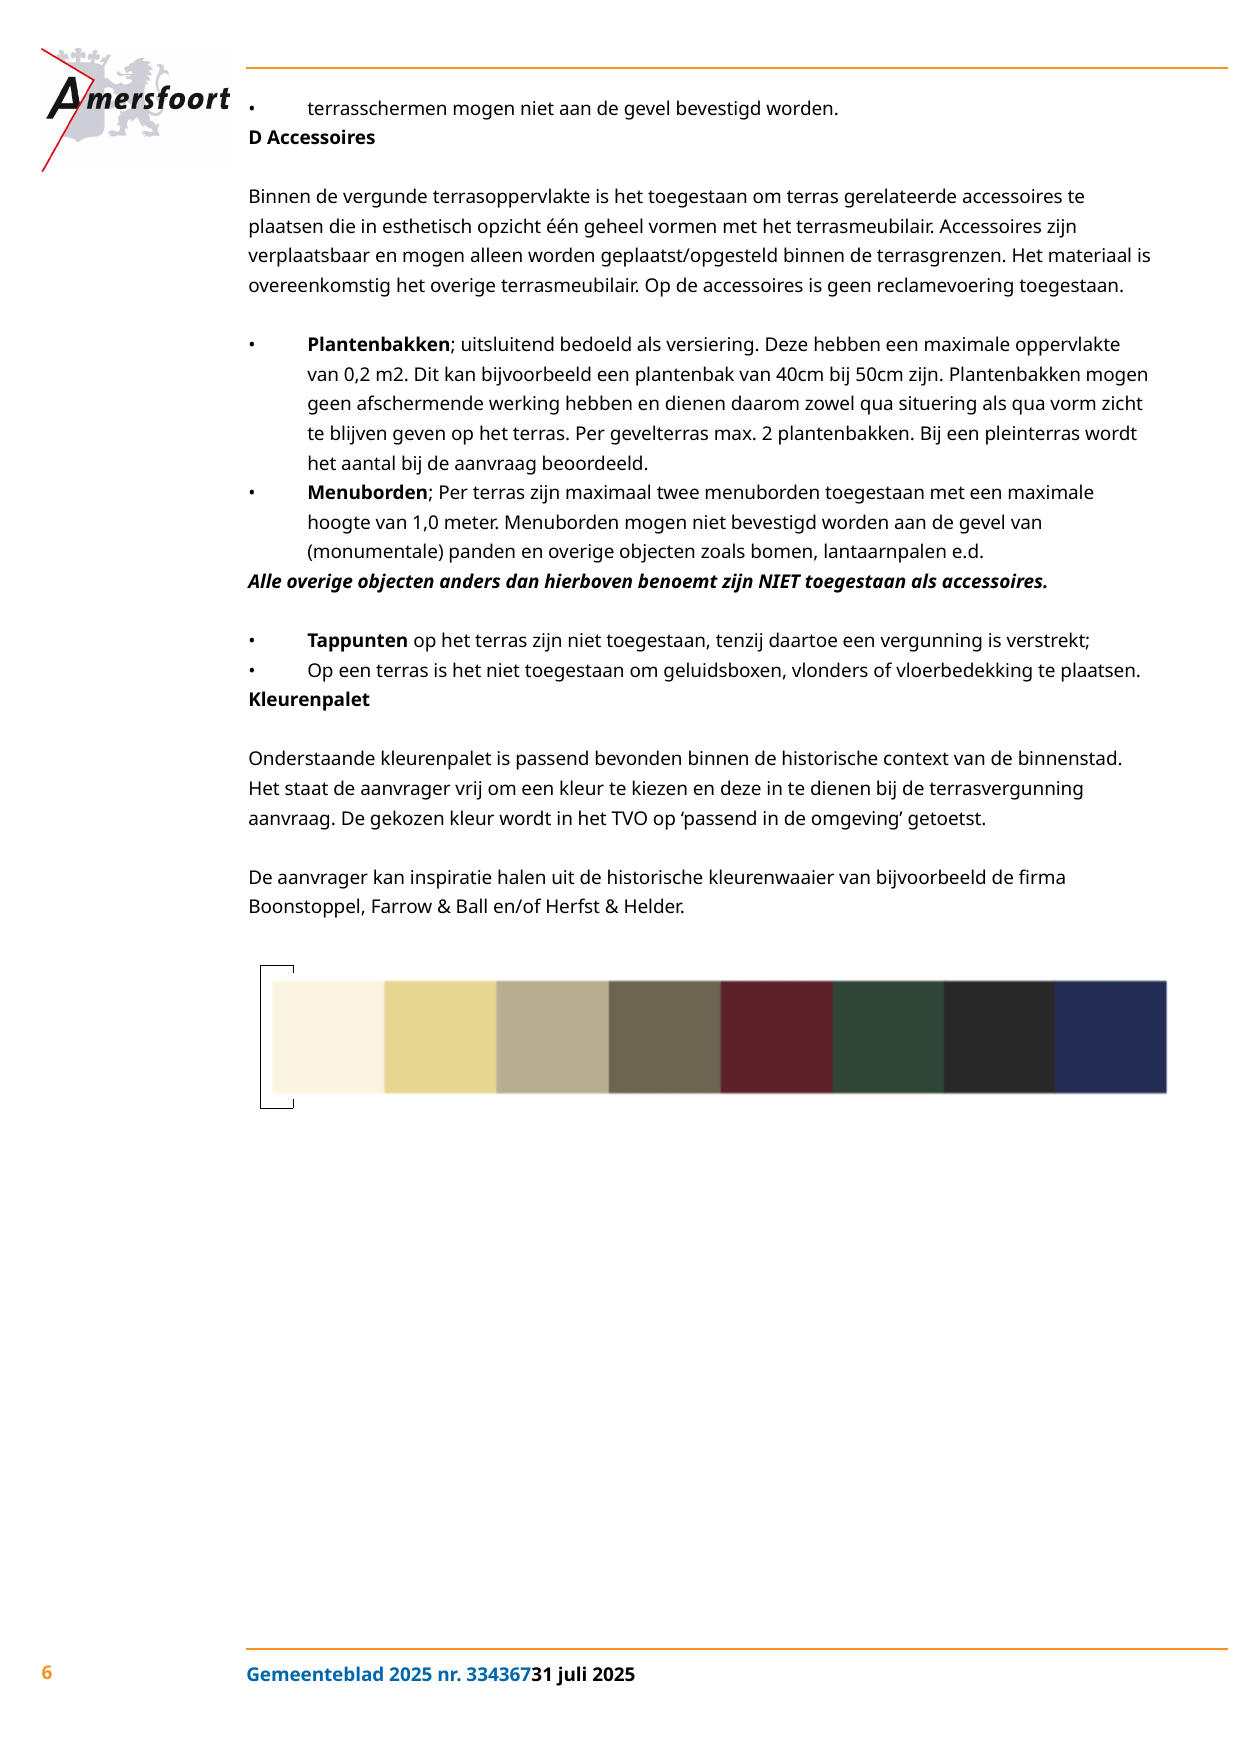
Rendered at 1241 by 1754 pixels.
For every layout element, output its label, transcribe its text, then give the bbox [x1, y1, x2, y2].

picture [41, 47, 231, 172]
list Plantenbakken; uitsluitend bedoeld als versiering. Deze hebben een maximale oppervlakte van 0,2 m2. Dit kan bijvoorbeeld een plantenbak van 40cm bij 50cm zijn. Plantenbakken mogen geen afschermende werking hebben en dienen daarom zowel qua situering als qua vorm zicht te blijven geven op het terras. Per gevelterras max. 2 plantenbakken. Bij een pleinterras wordt het aantal bij de aanvraag beoordeeld. [248, 331, 1152, 476]
text D Accessoires [248, 124, 1152, 150]
text Alle overige objecten anders dan hierboven benoemt zijn NIET toegestaan als accessoires. [248, 568, 1152, 594]
text Kleurenpalet [248, 686, 1152, 712]
picture [268, 973, 1173, 1099]
list Op een terras is het niet toegestaan om geluidsboxen, vlonders of vloerbedekking te plaatsen. [248, 657, 1152, 683]
text De aanvrager kan inspiratie halen uit de historische kleurenwaaier van bijvoorbeeld de firma Boonstoppel, Farrow & Ball en/of Herfst & Helder. [248, 864, 1152, 919]
list Tappunten op het terras zijn niet toegestaan, tenzij daartoe een vergunning is verstrekt; [248, 627, 1152, 653]
list terrasschermen mogen niet aan de gevel bevestigd worden. [248, 95, 1152, 121]
text Binnen de vergunde terrasoppervlakte is het toegestaan om terras gerelateerde accessoires te plaatsen die in esthetisch opzicht één geheel vormen met het terrasmeubilair. Accessoires zijn verplaatsbaar en mogen alleen worden geplaatst/opgesteld binnen de terrasgrenzen. Het materiaal is overeenkomstig het overige terrasmeubilair. Op de accessoires is geen reclamevoering toegestaan. [248, 183, 1152, 298]
list Menuborden; Per terras zijn maximaal twee menuborden toegestaan met een maximale hoogte van 1,0 meter. Menuborden mogen niet bevestigd worden aan de gevel van (monumentale) panden en overige objecten zoals bomen, lantaarnpalen e.d. [248, 479, 1152, 564]
text Onderstaande kleurenpalet is passend bevonden binnen de historische context van de binnenstad. Het staat de aanvrager vrij om een kleur te kiezen en deze in te dienen bij de terrasvergunning aanvraag. De gekozen kleur wordt in het TVO op ‘passend in de omgeving’ getoetst. [248, 746, 1152, 831]
